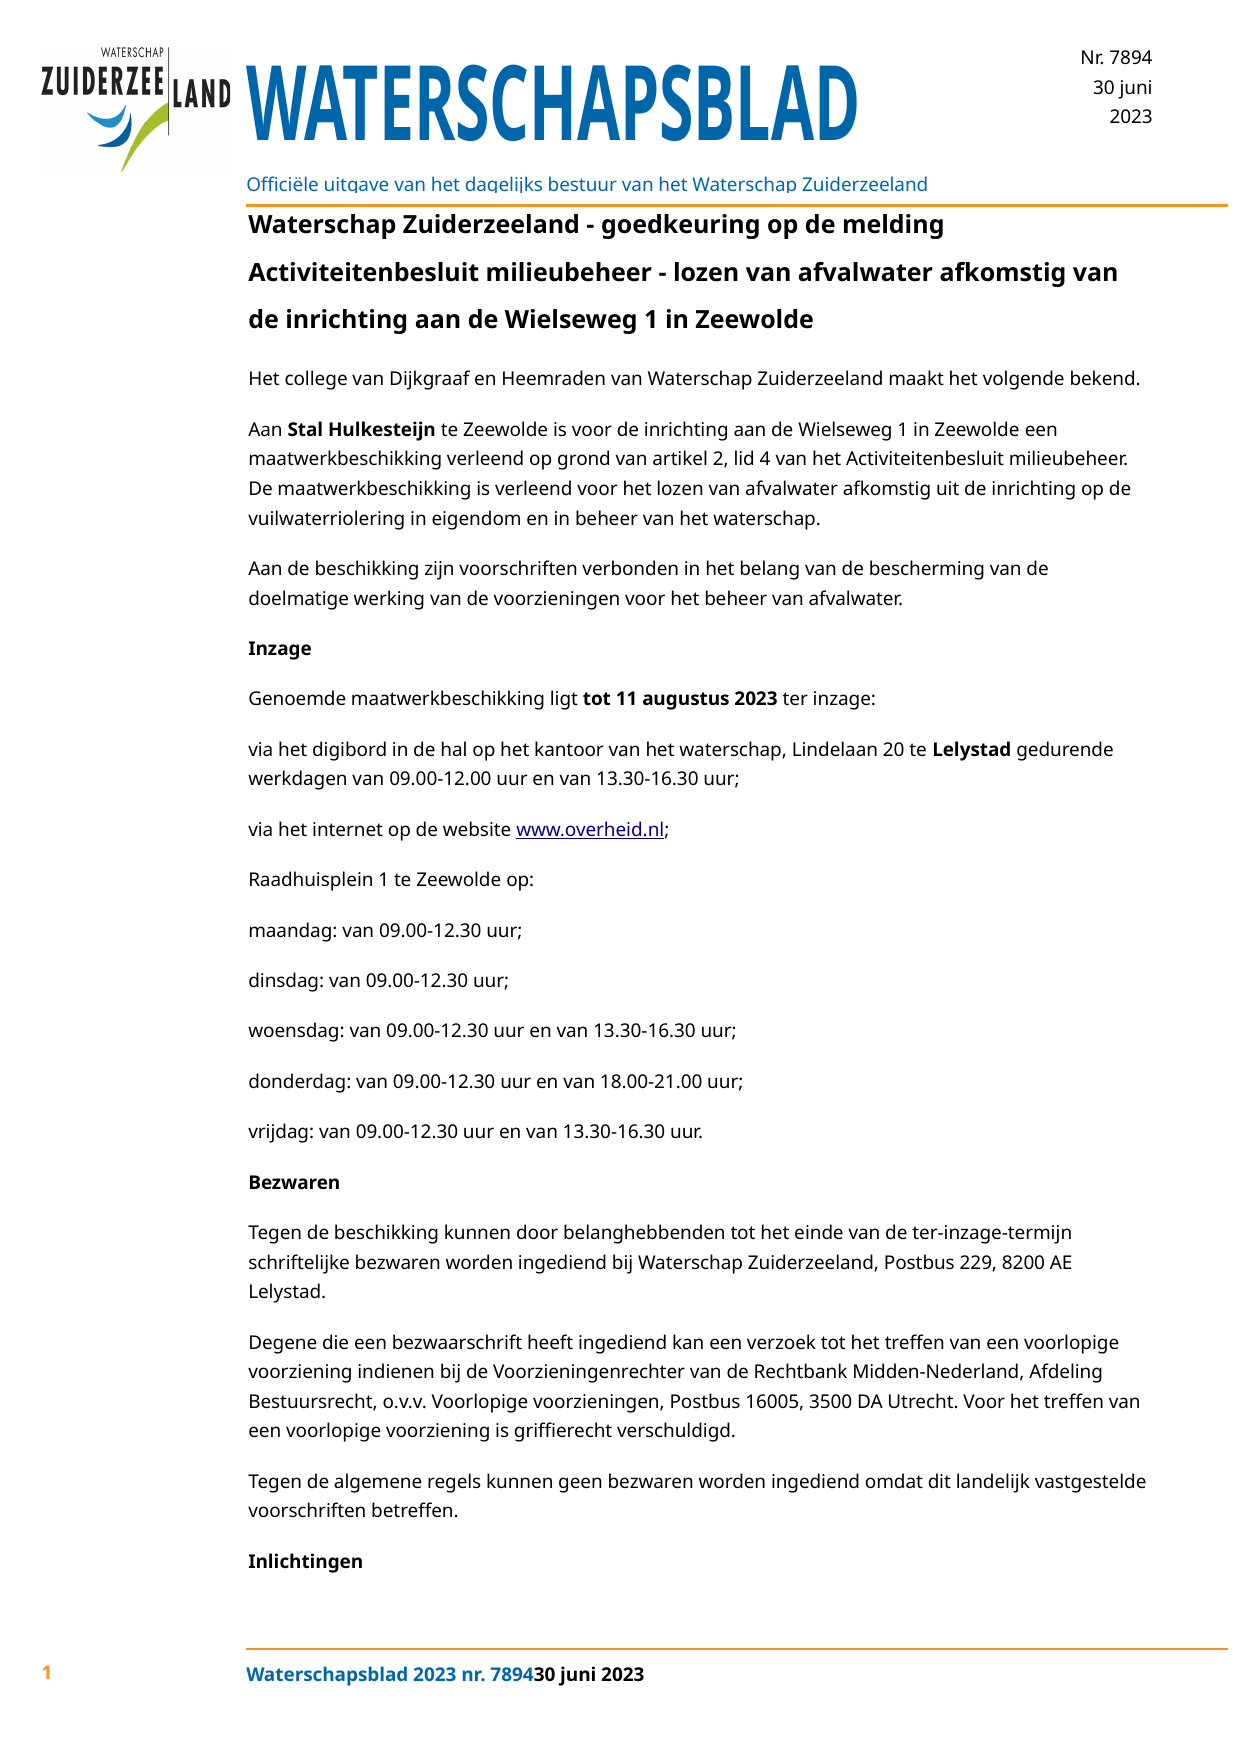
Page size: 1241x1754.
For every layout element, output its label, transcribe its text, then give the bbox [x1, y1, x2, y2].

text Aan Stal Hulkesteijn te Zeewolde is voor de inrichting aan de Wielseweg 1 in Zeewolde een maatwerkbeschikking verleend op grond van artikel 2, lid 4 van het Activiteitenbesluit milieubeheer. De maatwerkbeschikking is verleend voor het lozen van afvalwater afkomstig uit de inrichting op de vuilwaterriolering in eigendom en in beheer van het waterschap. [248, 416, 1152, 530]
text Tegen de algemene regels kunnen geen bezwaren worden ingediend omdat dit landelijk vastgestelde voorschriften betreffen. [248, 1468, 1152, 1523]
text via het digibord in de hal op het kantoor van het waterschap, Lindelaan 20 te Lelystad gedurende werkdagen van 09.00-12.00 uur en van 13.30-16.30 uur; [248, 736, 1152, 791]
text Degene die een bezwaarschrift heeft ingediend kan een verzoek tot het treffen van een voorlopige voorziening indienen bij de Voorzieningenrechter van de Rechtbank Midden-Nederland, Afdeling Bestuursrecht, o.v.v. Voorlopige voorzieningen, Postbus 16005, 3500 DA Utrecht. Voor het treffen van een voorlopige voorziening is griffierecht verschuldigd. [248, 1329, 1152, 1443]
text Aan de beschikking zijn voorschriften verbonden in het belang van de bescherming van de doelmatige werking van de voorzieningen voor het beheer van afvalwater. [248, 555, 1152, 610]
text Inzage [248, 635, 1152, 661]
text Inlichtingen [248, 1548, 1152, 1574]
text woensdag: van 09.00-12.30 uur en van 13.30-16.30 uur; [248, 1018, 1152, 1043]
picture [41, 47, 231, 172]
text vrijdag: van 09.00-12.30 uur en van 13.30-16.30 uur. [248, 1118, 1152, 1144]
text Genoemde maatwerkbeschikking ligt tot 11 augustus 2023 ter inzage: [248, 686, 1152, 711]
text Het college van Dijkgraaf en Heemraden van Waterschap Zuiderzeeland maakt het volgende bekend. [248, 366, 1152, 391]
text donderdag: van 09.00-12.30 uur en van 18.00-21.00 uur; [248, 1068, 1152, 1094]
text via het internet op de website www.overheid.nl; [248, 816, 1152, 842]
text dinsdag: van 09.00-12.30 uur; [248, 967, 1152, 993]
text Tegen de beschikking kunnen door belanghebbenden tot het einde van de ter-inzage-termijn schriftelijke bezwaren worden ingediend bij Waterschap Zuiderzeeland, Postbus 229, 8200 AE Lelystad. [248, 1219, 1152, 1304]
text maandag: van 09.00-12.30 uur; [248, 917, 1152, 942]
text Raadhuisplein 1 te Zeewolde op: [248, 866, 1152, 892]
text Waterschap Zuiderzeeland - goedkeuring op de melding Activiteitenbesluit milieubeheer - lozen van afvalwater afkomstig van de inrichting aan de Wielseweg 1 in Zeewolde [248, 207, 1152, 336]
text Bezwaren [248, 1169, 1152, 1194]
